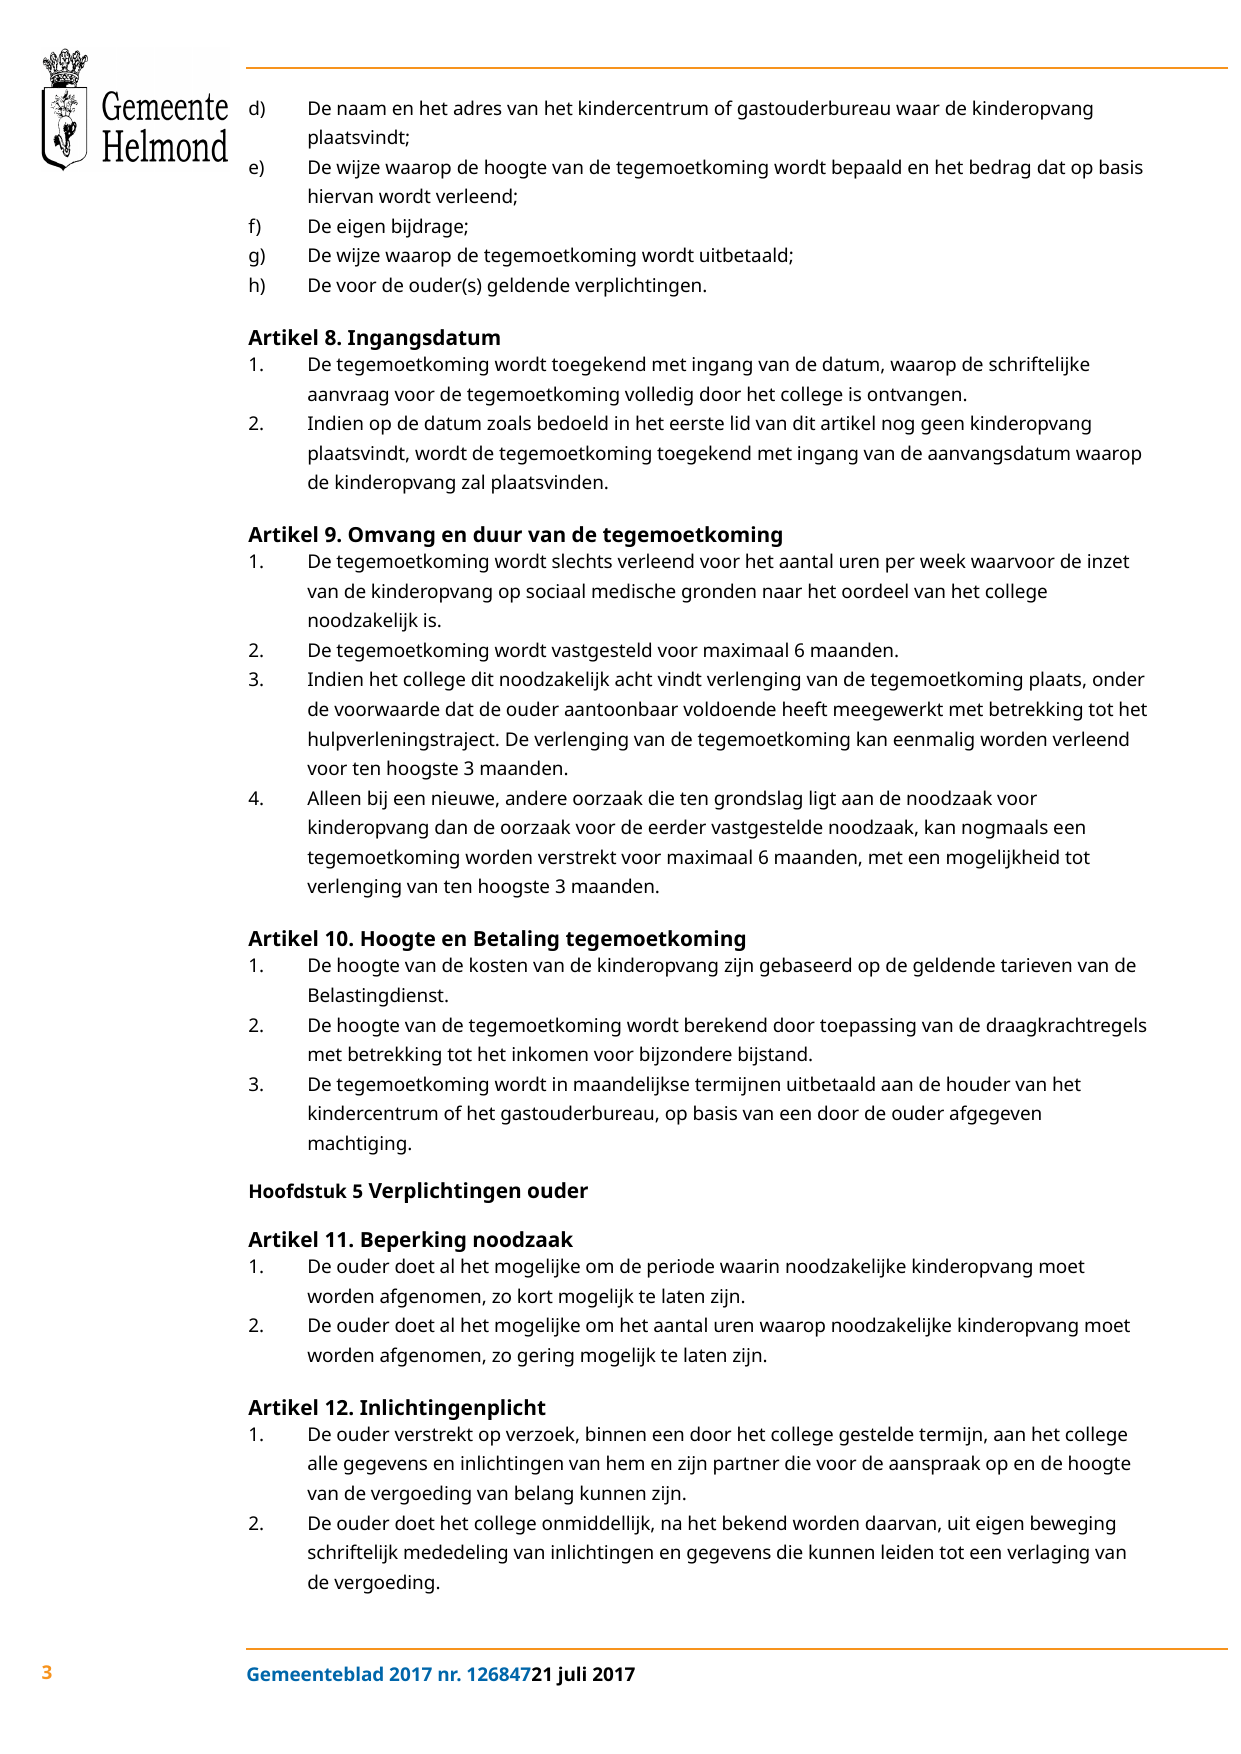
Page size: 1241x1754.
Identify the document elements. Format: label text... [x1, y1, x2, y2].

text Hoofdstuk 5 Verplichtingen ouder [248, 1176, 1152, 1204]
text Artikel 9. Omvang en duur van de tegemoetkoming [248, 520, 1152, 548]
list De ouder doet al het mogelijke om het aantal uren waarop noodzakelijke kinderopvang moet worden afgenomen, zo gering mogelijk te laten zijn. [248, 1313, 1152, 1368]
picture [41, 47, 231, 172]
list De wijze waarop de hoogte van de tegemoetkoming wordt bepaald en het bedrag dat op basis hiervan wordt verleend; [248, 154, 1152, 209]
list De tegemoetkoming wordt slechts verleend voor het aantal uren per week waarvoor de inzet van de kinderopvang op sociaal medische gronden naar het oordeel van het college noodzakelijk is. [248, 548, 1152, 633]
list De voor de ouder(s) geldende verplichtingen. [248, 272, 1152, 298]
list De tegemoetkoming wordt in maandelijkse termijnen uitbetaald aan de houder van het kindercentrum of het gastouderbureau, op basis van een door de ouder afgegeven machtiging. [248, 1071, 1152, 1156]
list De ouder doet al het mogelijke om de periode waarin noodzakelijke kinderopvang moet worden afgenomen, zo kort mogelijk te laten zijn. [248, 1253, 1152, 1309]
list Indien op de datum zoals bedoeld in het eerste lid van dit artikel nog geen kinderopvang plaatsvindt, wordt de tegemoetkoming toegekend met ingang van de aanvangsdatum waarop de kinderopvang zal plaatsvinden. [248, 410, 1152, 495]
list De tegemoetkoming wordt vastgesteld voor maximaal 6 maanden. [248, 637, 1152, 663]
list Alleen bij een nieuwe, andere oorzaak die ten grondslag ligt aan de noodzaak voor kinderopvang dan de oorzaak voor de eerder vastgestelde noodzaak, kan nogmaals een tegemoetkoming worden verstrekt voor maximaal 6 maanden, met een mogelijkheid tot verlenging van ten hoogste 3 maanden. [248, 785, 1152, 899]
list De wijze waarop de tegemoetkoming wordt uitbetaald; [248, 243, 1152, 268]
list De hoogte van de tegemoetkoming wordt berekend door toepassing van de draagkrachtregels met betrekking tot het inkomen voor bijzondere bijstand. [248, 1012, 1152, 1067]
list De ouder doet het college onmiddellijk, na het bekend worden daarvan, uit eigen beweging schriftelijk mededeling van inlichtingen en gegevens die kunnen leiden tot een verlaging van de vergoeding. [248, 1510, 1152, 1595]
text Artikel 12. Inlichtingenplicht [248, 1393, 1152, 1421]
list De ouder verstrekt op verzoek, binnen een door het college gestelde termijn, aan het college alle gegevens en inlichtingen van hem en zijn partner die voor de aanspraak op en de hoogte van de vergoeding van belang kunnen zijn. [248, 1421, 1152, 1506]
list De hoogte van de kosten van de kinderopvang zijn gebaseerd op de geldende tarieven van de Belastingdienst. [248, 953, 1152, 1008]
list De eigen bijdrage; [248, 213, 1152, 239]
list De naam en het adres van het kindercentrum of gastouderbureau waar de kinderopvang plaatsvindt; [248, 95, 1152, 150]
text Artikel 10. Hoogte en Betaling tegemoetkoming [248, 924, 1152, 953]
text Artikel 8. Ingangsdatum [248, 323, 1152, 351]
list De tegemoetkoming wordt toegekend met ingang van de datum, waarop de schriftelijke aanvraag voor de tegemoetkoming volledig door het college is ontvangen. [248, 351, 1152, 406]
list Indien het college dit noodzakelijk acht vindt verlenging van de tegemoetkoming plaats, onder de voorwaarde dat de ouder aantoonbaar voldoende heeft meegewerkt met betrekking tot het hulpverleningstraject. De verlenging van de tegemoetkoming kan eenmalig worden verleend voor ten hoogste 3 maanden. [248, 667, 1152, 781]
text Artikel 11. Beperking noodzaak [248, 1225, 1152, 1253]
